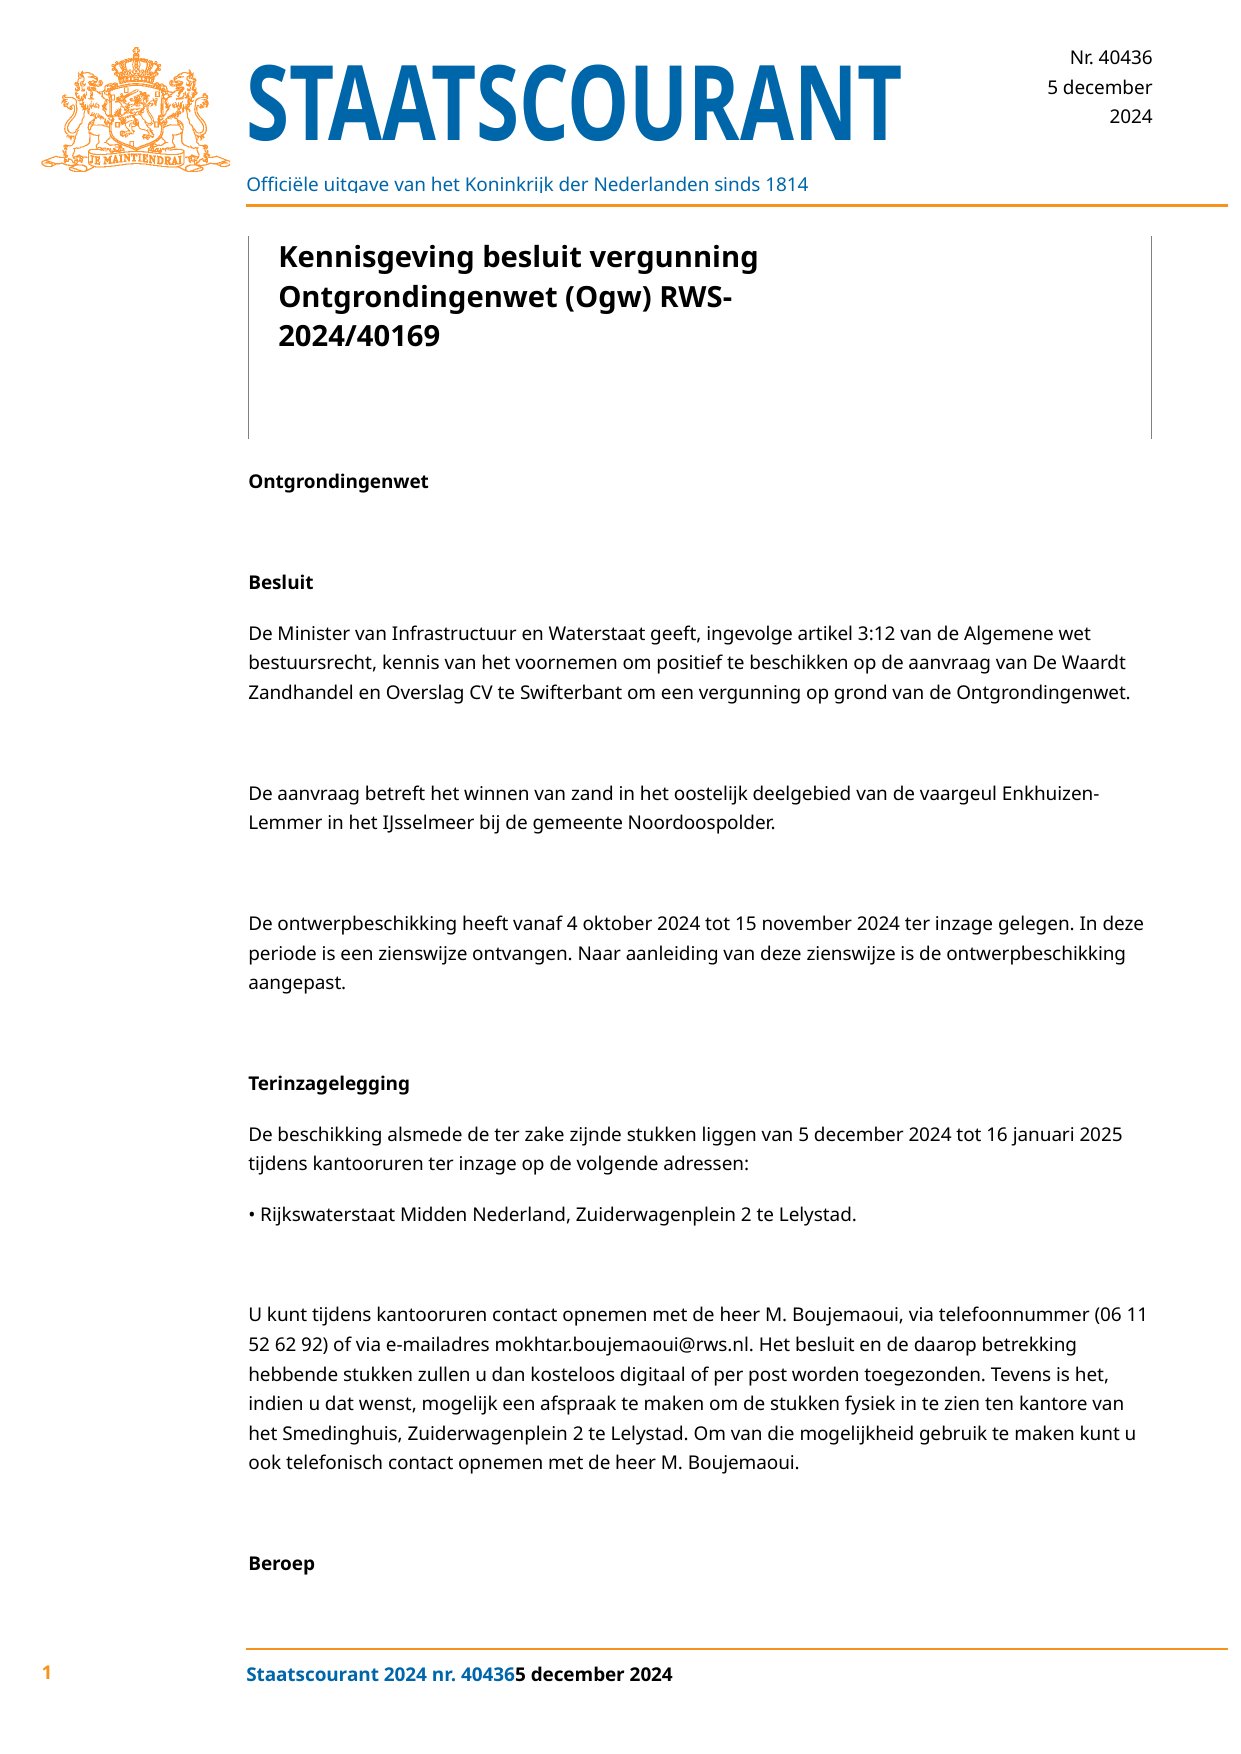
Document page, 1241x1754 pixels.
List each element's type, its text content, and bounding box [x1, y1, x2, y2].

text De ontwerpbeschikking heeft vanaf 4 oktober 2024 tot 15 november 2024 ter inzage gelegen. In deze periode is een zienswijze ontvangen. Naar aanleiding van deze zienswijze is de ontwerpbeschikking aangepast. [248, 910, 1152, 995]
text De Minister van Infrastructuur en Waterstaat geeft, ingevolge artikel 3:12 van de Algemene wet bestuursrecht, kennis van het voornemen om positief te beschikken op de aanvraag van De Waardt Zandhandel en Overslag CV te Swifterbant om een vergunning op grond van de Ontgrondingenwet. [248, 620, 1152, 705]
text Besluit [248, 569, 1152, 595]
text • Rijkswaterstaat Midden Nederland, Zuiderwagenplein 2 te Lelystad. [248, 1201, 1152, 1226]
picture [41, 47, 231, 172]
text Terinzagelegging [248, 1070, 1152, 1096]
text U kunt tijdens kantooruren contact opnemen met de heer M. Boujemaoui, via telefoonnummer (06 11 52 62 92) of via e-mailadres mokhtar.boujemaoui@rws.nl. Het besluit en de daarop betrekking hebbende stukken zullen u dan kosteloos digitaal of per post worden toegezonden. Tevens is het, indien u dat wenst, mogelijk een afspraak te maken om de stukken fysiek in te zien ten kantore van het Smedinghuis, Zuiderwagenplein 2 te Lelystad. Om van die mogelijkheid gebruik te maken kunt u ook telefonisch contact opnemen met de heer M. Boujemaoui. [248, 1302, 1152, 1475]
table_header [1090, 236, 1151, 413]
text De beschikking alsmede de ter zake zijnde stukken liggen van 5 december 2024 tot 16 januari 2025 tijdens kantooruren ter inzage op de volgende adressen: [248, 1121, 1152, 1176]
text Beroep [248, 1550, 1152, 1576]
text Ontgrondingenwet [248, 469, 1152, 494]
text De aanvraag betreft het winnen van zand in het oostelijk deelgebied van de vaargeul Enkhuizen-Lemmer in het IJsselmeer bij de gemeente Noordoospolder. [248, 780, 1152, 835]
table_header [850, 236, 912, 413]
picture [912, 236, 1090, 414]
table_header Kennisgeving besluit vergunning Ontgrondingenwet (Ogw) RWS-2024/40169 [249, 236, 850, 439]
table_header [850, 414, 1151, 439]
